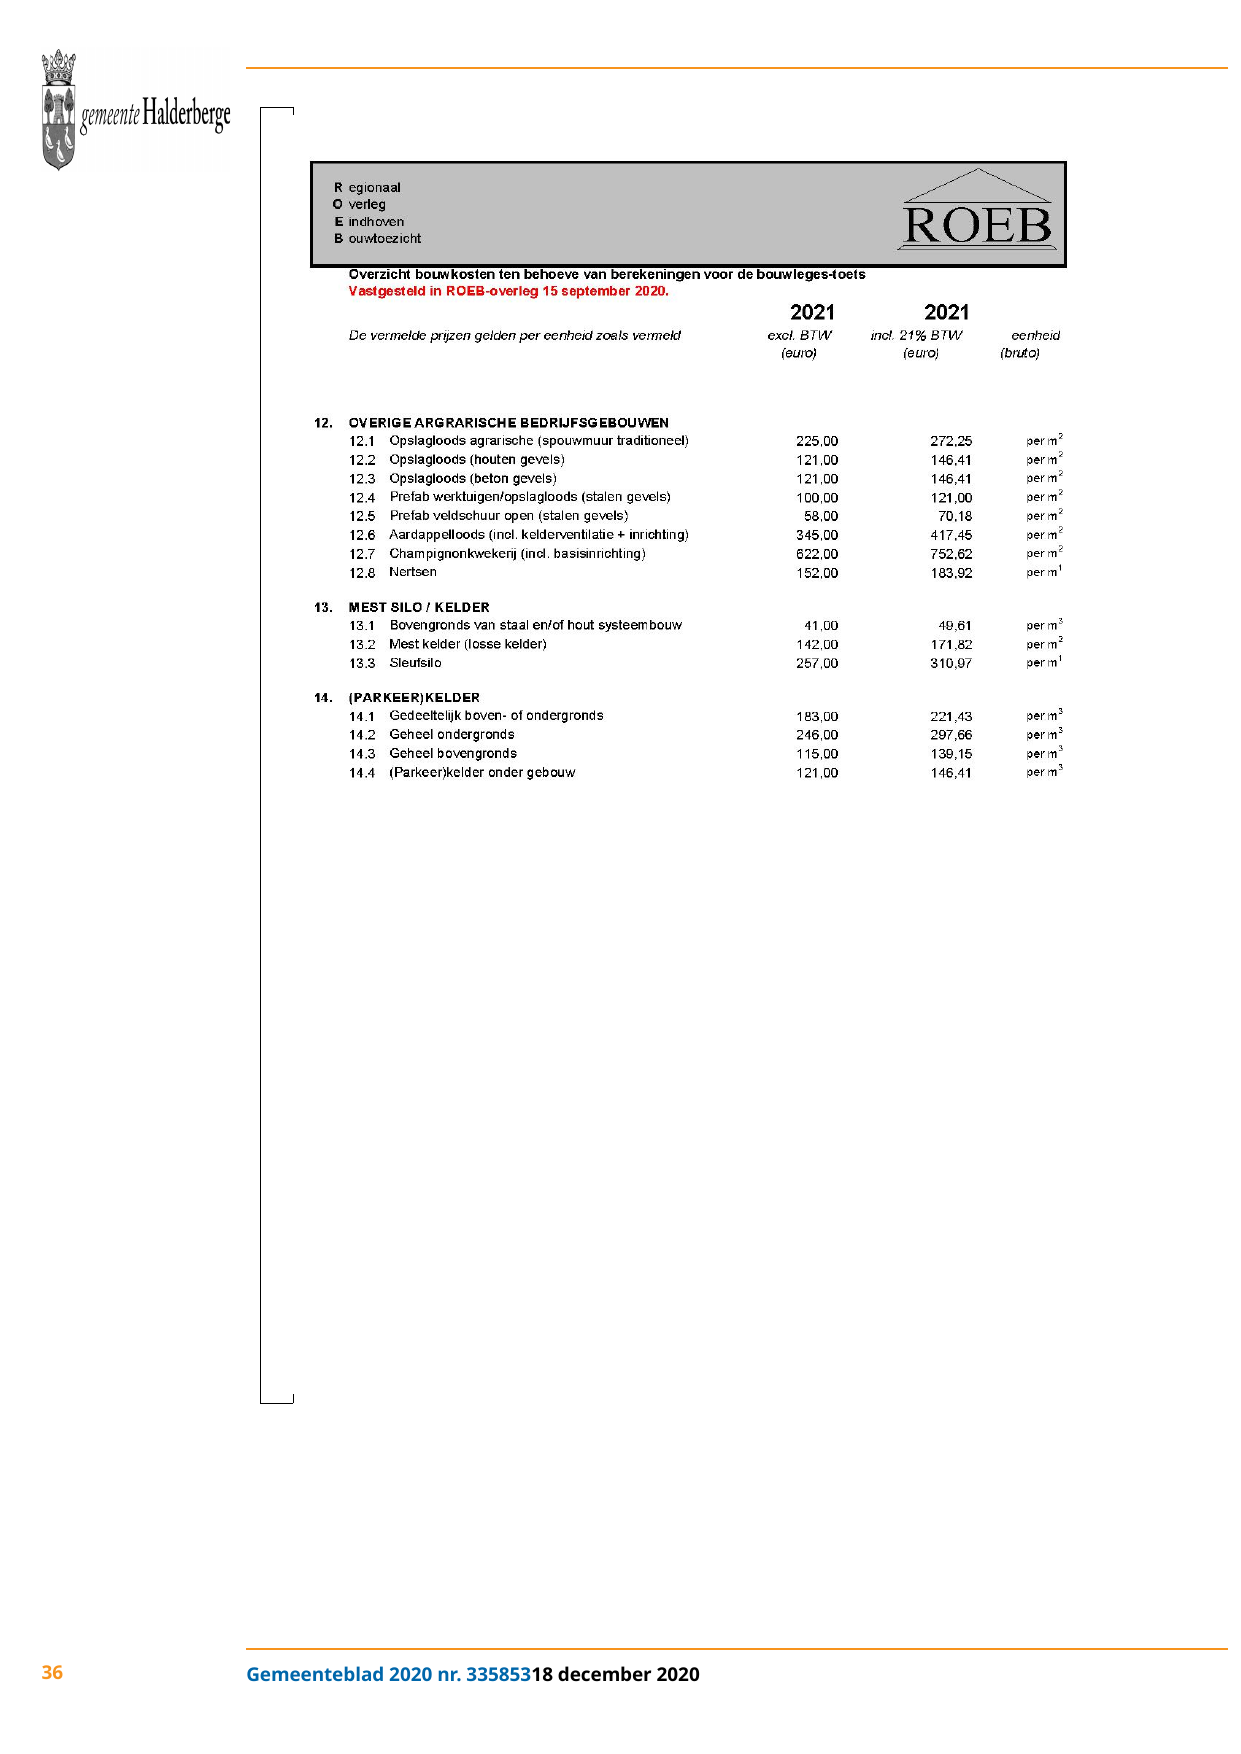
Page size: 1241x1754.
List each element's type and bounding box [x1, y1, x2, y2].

picture [41, 47, 231, 172]
picture [268, 115, 1173, 1394]
